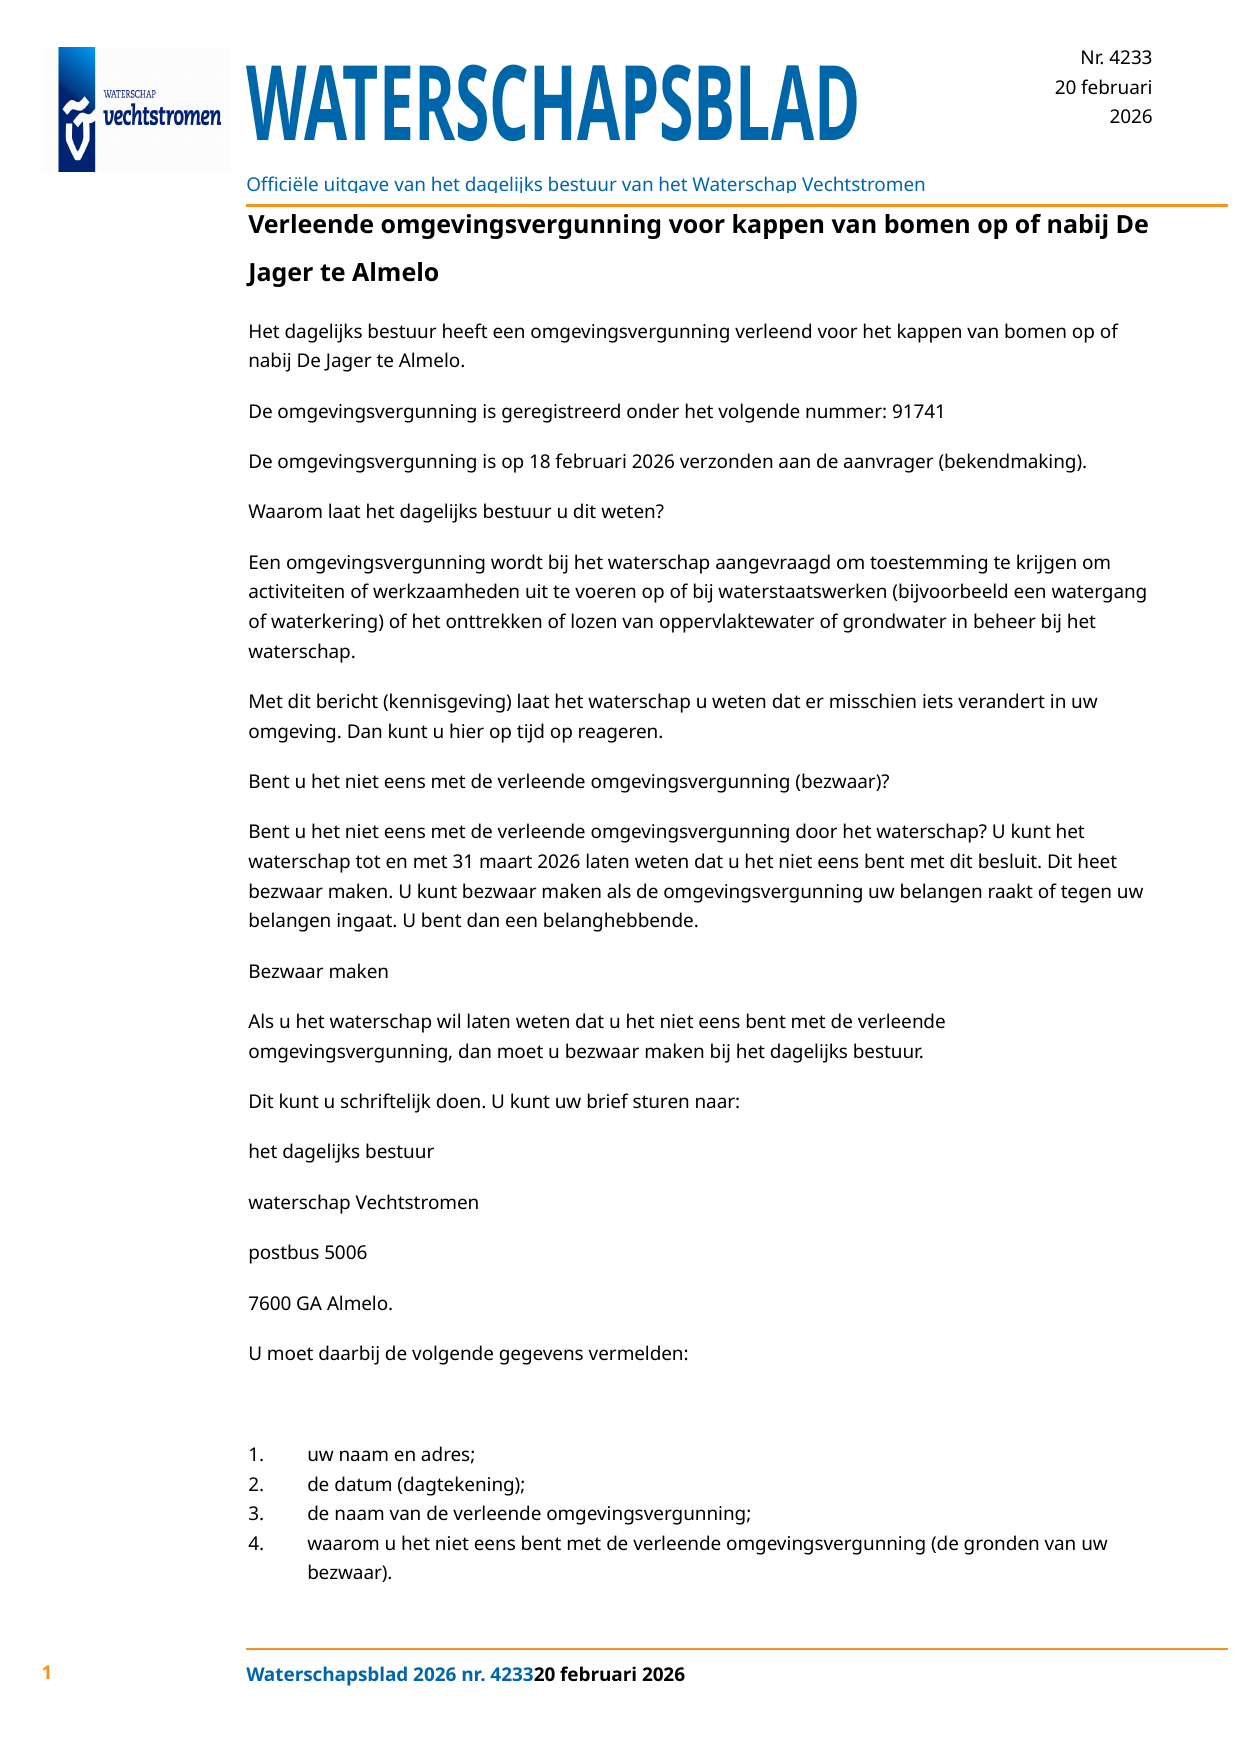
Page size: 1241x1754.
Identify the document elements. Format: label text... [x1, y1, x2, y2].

list de datum (dagtekening); [248, 1471, 1152, 1497]
text postbus 5006 [248, 1239, 1152, 1265]
text waterschap Vechtstromen [248, 1189, 1152, 1215]
text Dit kunt u schriftelijk doen. U kunt uw brief sturen naar: [248, 1088, 1152, 1114]
text De omgevingsvergunning is op 18 februari 2026 verzonden aan de aanvrager (bekendmaking). [248, 448, 1152, 474]
text Bent u het niet eens met de verleende omgevingsvergunning (bezwaar)? [248, 768, 1152, 794]
list uw naam en adres; [248, 1441, 1152, 1467]
text U moet daarbij de volgende gegevens vermelden: [248, 1340, 1152, 1366]
text Een omgevingsvergunning wordt bij het waterschap aangevraagd om toestemming te krijgen om activiteiten of werkzaamheden uit te voeren op of bij waterstaatswerken (bijvoorbeeld een watergang of waterkering) of het onttrekken of lozen van oppervlaktewater of grondwater in beheer bij het waterschap. [248, 549, 1152, 664]
text Het dagelijks bestuur heeft een omgevingsvergunning verleend voor het kappen van bomen op of nabij De Jager te Almelo. [248, 318, 1152, 373]
text Met dit bericht (kennisgeving) laat het waterschap u weten dat er misschien iets verandert in uw omgeving. Dan kunt u hier op tijd op reageren. [248, 688, 1152, 744]
list waarom u het niet eens bent met de verleende omgevingsvergunning (de gronden van uw bezwaar). [248, 1530, 1152, 1585]
text De omgevingsvergunning is geregistreerd onder het volgende nummer: 91741 [248, 398, 1152, 424]
text 7600 GA Almelo. [248, 1290, 1152, 1316]
text Als u het waterschap wil laten weten dat u het niet eens bent met de verleende omgevingsvergunning, dan moet u bezwaar maken bij het dagelijks bestuur. [248, 1008, 1152, 1064]
text Verleende omgevingsvergunning voor kappen van bomen op of nabij De Jager te Almelo [248, 207, 1152, 288]
text Bezwaar maken [248, 958, 1152, 984]
list de naam van de verleende omgevingsvergunning; [248, 1500, 1152, 1526]
text het dagelijks bestuur [248, 1139, 1152, 1164]
picture [41, 47, 231, 172]
text Bent u het niet eens met de verleende omgevingsvergunning door het waterschap? U kunt het waterschap tot en met 31 maart 2026 laten weten dat u het niet eens bent met dit besluit. Dit heet bezwaar maken. U kunt bezwaar maken als de omgevingsvergunning uw belangen raakt of tegen uw belangen ingaat. U bent dan een belanghebbende. [248, 819, 1152, 933]
text Waarom laat het dagelijks bestuur u dit weten? [248, 499, 1152, 524]
